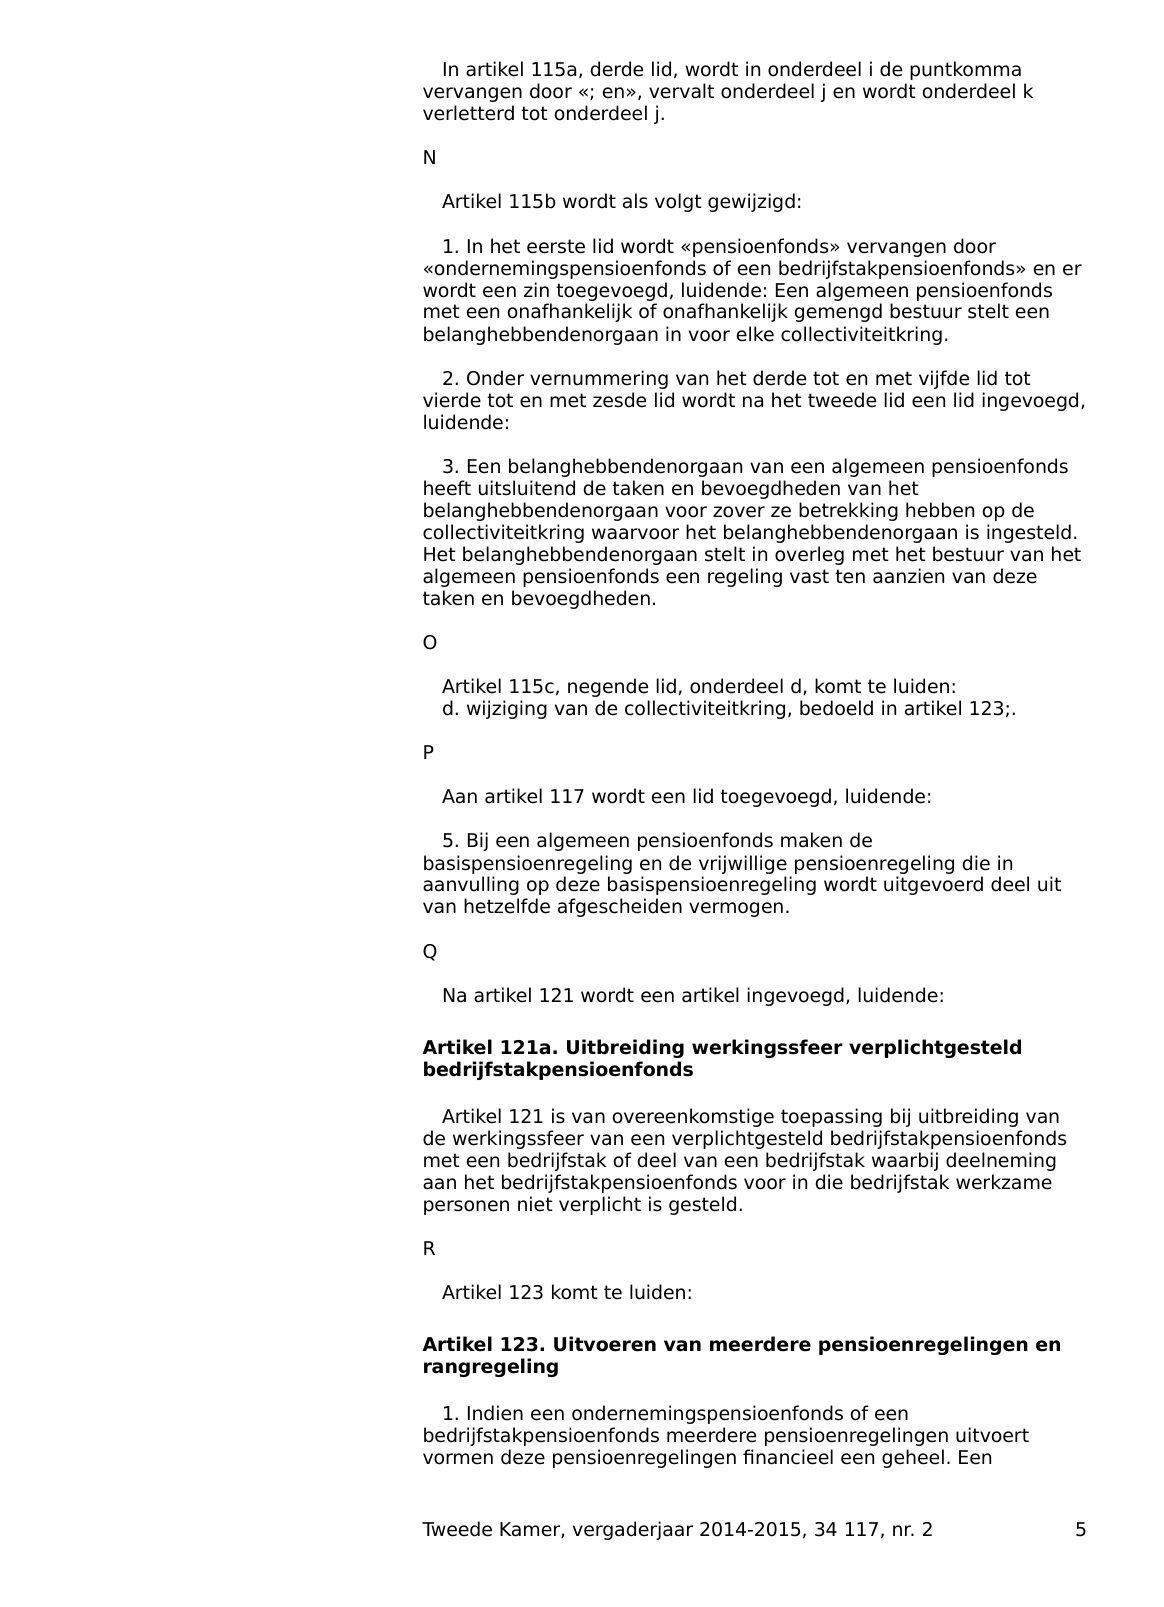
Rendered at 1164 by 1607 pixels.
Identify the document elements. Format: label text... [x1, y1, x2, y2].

text Artikel 115c, negende lid, onderdeel d, komt te luiden: [422, 676, 1087, 698]
text 1. Indien een ondernemingspensioenfonds of een bedrijfstakpensioenfonds meerdere pensioenregelingen uitvoert vormen deze pensioenregelingen financieel een geheel. Een [422, 1403, 1087, 1469]
text Na artikel 121 wordt een artikel ingevoegd, luidende: [422, 985, 1087, 1007]
text 2. Onder vernummering van het derde tot en met vijfde lid tot vierde tot en met zesde lid wordt na het tweede lid een lid ingevoegd, luidende: [422, 368, 1087, 433]
text N [422, 147, 1087, 169]
text Artikel 115b wordt als volgt gewijzigd: [422, 191, 1087, 213]
text Artikel 121 is van overeenkomstige toepassing bij uitbreiding van de werkingssfeer van een verplichtgesteld bedrijfstakpensioenfonds met een bedrijfstak of deel van een bedrijfstak waarbij deelneming aan het bedrijfstakpensioenfonds voor in die bedrijfstak werkzame personen niet verplicht is gesteld. [422, 1106, 1087, 1216]
text d. wijziging van de collectiviteitkring, bedoeld in artikel 123;. [422, 698, 1087, 720]
text Q [422, 941, 1087, 962]
text Aan artikel 117 wordt een lid toegevoegd, luidende: [422, 786, 1087, 808]
subtitle Artikel 121a. Uitbreiding werkingssfeer verplichtgesteld bedrijfstakpensioenfonds [422, 1037, 1087, 1081]
subtitle Artikel 123. Uitvoeren van meerdere pensioenregelingen en rangregeling [422, 1334, 1087, 1378]
text 3. Een belanghebbendenorgaan van een algemeen pensioenfonds heeft uitsluitend de taken en bevoegdheden van het belanghebbendenorgaan voor zover ze betrekking hebben op de collectiviteitkring waarvoor het belanghebbendenorgaan is ingesteld. Het belanghebbendenorgaan stelt in overleg met het bestuur van het algemeen pensioenfonds een regeling vast ten aanzien van deze taken en bevoegdheden. [422, 456, 1087, 609]
text In artikel 115a, derde lid, wordt in onderdeel i de puntkomma vervangen door «; en», vervalt onderdeel j en wordt onderdeel k verletterd tot onderdeel j. [422, 59, 1087, 125]
text 5. Bij een algemeen pensioenfonds maken de basispensioenregeling en de vrijwillige pensioenregeling die in aanvulling op deze basispensioenregeling wordt uitgevoerd deel uit van hetzelfde afgescheiden vermogen. [422, 830, 1087, 918]
text R [422, 1238, 1087, 1260]
text O [422, 632, 1087, 654]
text Artikel 123 komt te luiden: [422, 1282, 1087, 1304]
text P [422, 742, 1087, 764]
text 1. In het eerste lid wordt «pensioenfonds» vervangen door «ondernemingspensioenfonds of een bedrijfstakpensioenfonds» en er wordt een zin toegevoegd, luidende: Een algemeen pensioenfonds met een onafhankelijk of onafhankelijk gemengd bestuur stelt een belanghebbendenorgaan in voor elke collectiviteitkring. [422, 236, 1087, 345]
